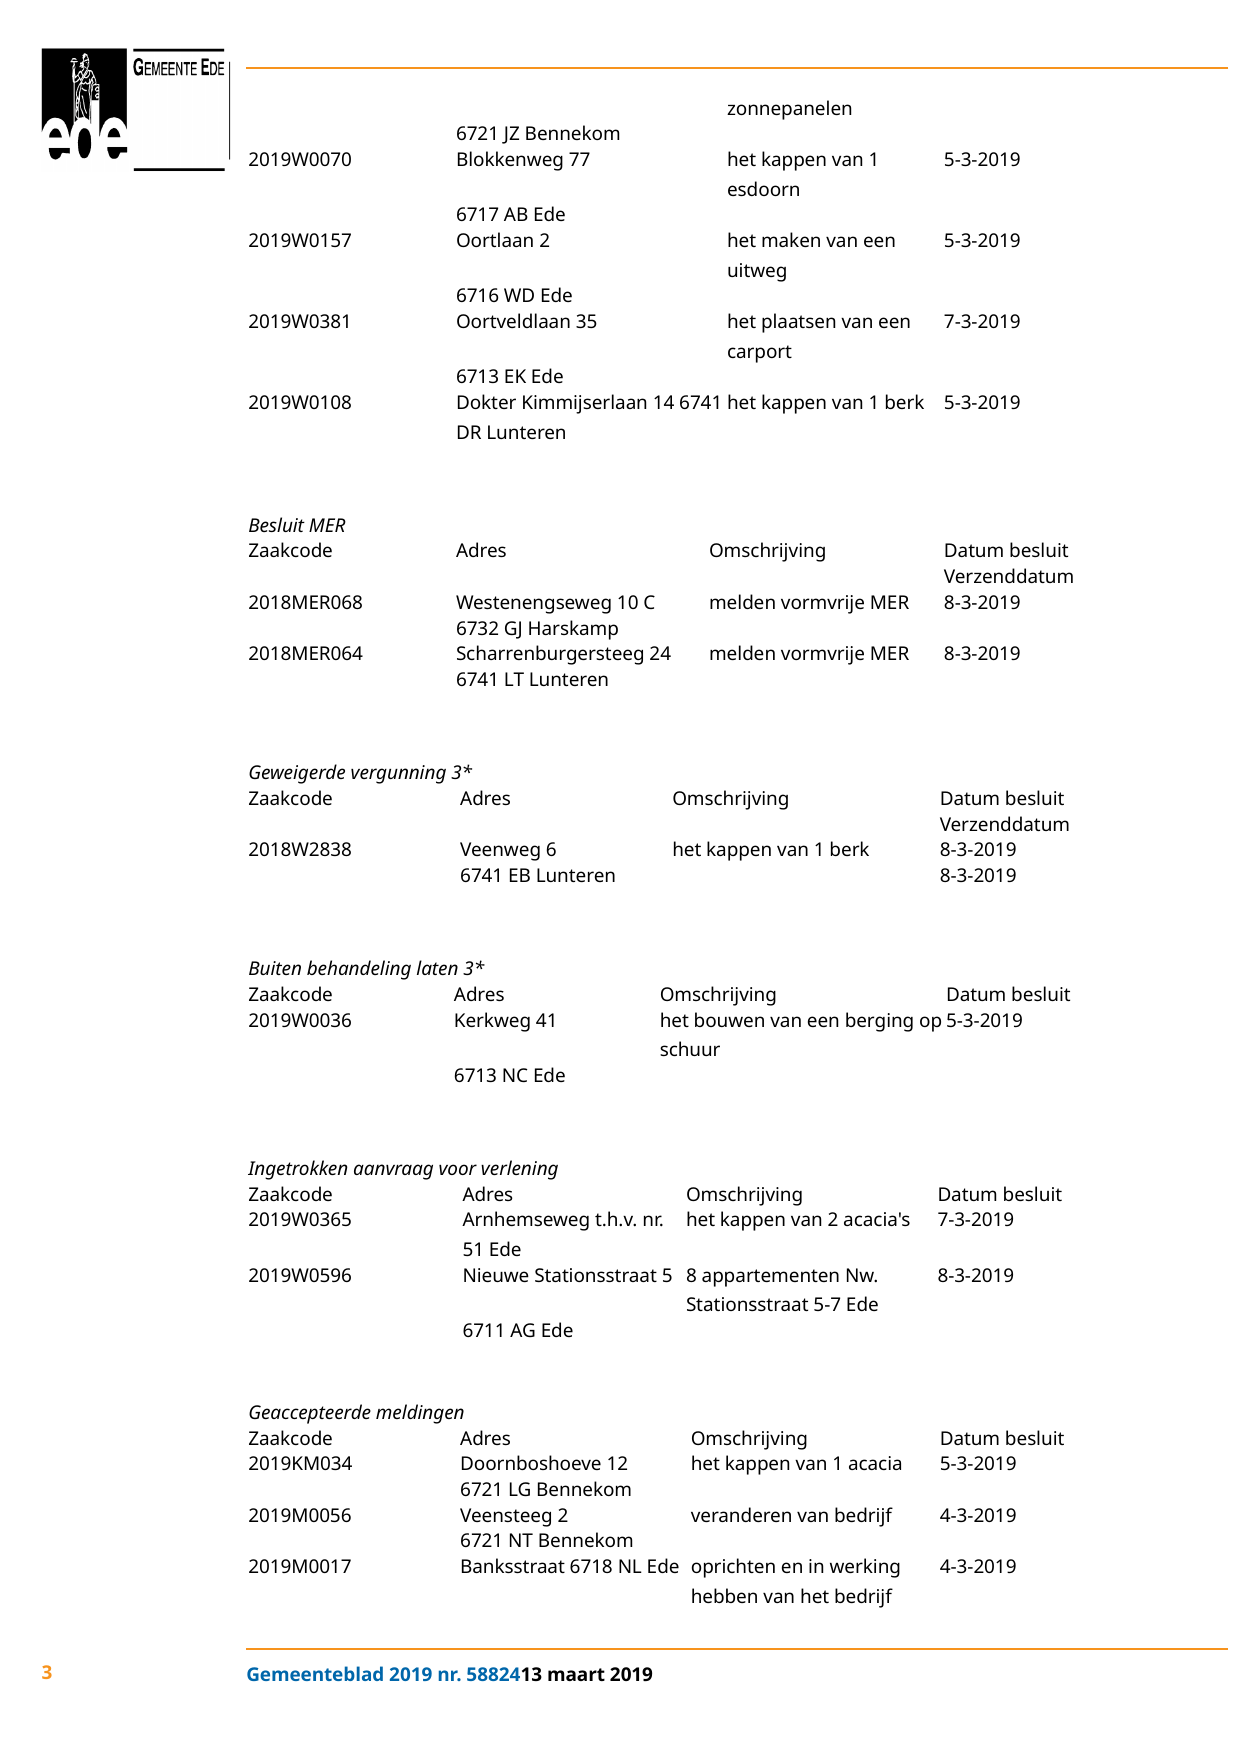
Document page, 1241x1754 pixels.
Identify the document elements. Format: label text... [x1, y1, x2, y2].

table_header Datum besluit [944, 538, 1152, 563]
table_cell [691, 1476, 939, 1502]
table_cell 5-3-2019 [946, 1007, 1152, 1062]
table_cell Banksstraat 6718 NL Ede [460, 1554, 691, 1609]
table_cell 6717 AB Ede [456, 202, 727, 227]
table_cell Scharrenburgersteeg 24 [456, 641, 709, 666]
table_cell [248, 1528, 460, 1553]
table_cell 6716 WD Ede [456, 283, 727, 308]
table_cell 6721 LG Bennekom [460, 1476, 691, 1502]
table_header Adres [454, 981, 659, 1007]
table_cell 2018W2838 [248, 837, 460, 862]
table_cell 5-3-2019 [944, 146, 1152, 202]
table_cell [944, 283, 1152, 308]
table_cell [248, 121, 456, 146]
table_cell 8-3-2019 [944, 641, 1152, 666]
table_cell 8 appartementen Nw. Stationsstraat 5-7 Ede [686, 1262, 937, 1317]
table_cell 8-3-2019 [940, 837, 1152, 862]
table_cell 2019W0596 [248, 1262, 462, 1317]
table_cell 4-3-2019 [940, 1554, 1152, 1609]
table_cell Nieuwe Stationsstraat 5 [462, 1262, 686, 1317]
table_cell [727, 121, 944, 146]
table_cell [248, 811, 460, 837]
table_header Zaakcode [248, 538, 456, 563]
table_cell [248, 1476, 460, 1502]
table_cell [944, 202, 1152, 227]
table_cell [248, 564, 456, 589]
table_cell 8-3-2019 [940, 862, 1152, 888]
table_cell Verzenddatum [944, 564, 1152, 589]
table_cell 5-3-2019 [940, 1451, 1152, 1476]
table_header Omschrijving [691, 1425, 939, 1451]
table_cell 5-3-2019 [944, 227, 1152, 283]
table_cell [248, 364, 456, 389]
table_cell [944, 95, 1152, 121]
table_cell 2019M0056 [248, 1502, 460, 1528]
table_cell 8-3-2019 [944, 589, 1152, 615]
table_cell [709, 666, 944, 692]
table_cell 2019W0157 [248, 227, 456, 283]
table_cell Doornboshoeve 12 [460, 1451, 691, 1476]
table_header Datum besluit [946, 981, 1152, 1007]
table_cell het bouwen van een berging op schuur [660, 1007, 946, 1062]
table_header Zaakcode [248, 1181, 462, 1207]
table_cell [709, 615, 944, 641]
table_cell [248, 862, 460, 888]
table_cell veranderen van bedrijf [691, 1502, 939, 1528]
table_header Adres [456, 538, 709, 563]
table_cell Kerkweg 41 [454, 1007, 659, 1062]
table_cell [248, 202, 456, 227]
table_cell Verzenddatum [940, 811, 1152, 837]
table_cell zonnepanelen [727, 95, 944, 121]
table_cell 2019M0017 [248, 1554, 460, 1609]
picture [41, 47, 231, 172]
table_cell Westenengseweg 10 C [456, 589, 709, 615]
table_cell het kappen van 1 berk [727, 389, 944, 445]
table_header Adres [460, 1425, 691, 1451]
table_cell 6741 EB Lunteren [460, 862, 672, 888]
table_cell 6721 NT Bennekom [460, 1528, 691, 1553]
table_cell 6721 JZ Bennekom [456, 121, 727, 146]
text Geaccepteerde meldingen [248, 1399, 1152, 1425]
table_cell [946, 1062, 1152, 1088]
table_cell melden vormvrije MER [709, 641, 944, 666]
table_cell [660, 1062, 946, 1088]
table_header Datum besluit [937, 1181, 1152, 1207]
table_cell [248, 1317, 462, 1343]
table_cell [248, 666, 456, 692]
text Geweigerde vergunning 3* [248, 759, 1152, 785]
table_header Zaakcode [248, 981, 454, 1007]
table_header Datum besluit [940, 1425, 1152, 1451]
table_cell [944, 121, 1152, 146]
table_cell 2019W0381 [248, 308, 456, 364]
table_cell 7-3-2019 [944, 308, 1152, 364]
table_cell Oortlaan 2 [456, 227, 727, 283]
table_cell 4-3-2019 [940, 1502, 1152, 1528]
table_cell [944, 666, 1152, 692]
table_cell [456, 95, 727, 121]
table_cell oprichten en in werking hebben van het bedrijf [691, 1554, 939, 1609]
table_cell melden vormvrije MER [709, 589, 944, 615]
table_header Adres [460, 785, 672, 811]
table_cell 8-3-2019 [937, 1262, 1152, 1317]
table_header Zaakcode [248, 1425, 460, 1451]
table_cell [940, 1476, 1152, 1502]
table_cell [672, 862, 939, 888]
table_cell 6713 EK Ede [456, 364, 727, 389]
table_cell Veensteeg 2 [460, 1502, 691, 1528]
table_cell [691, 1528, 939, 1553]
table_header Omschrijving [672, 785, 939, 811]
table_cell het kappen van 1 berk [672, 837, 939, 862]
table_cell [944, 615, 1152, 641]
table_cell het kappen van 2 acacia's [686, 1207, 937, 1262]
table_cell 2019KM034 [248, 1451, 460, 1476]
table_cell [686, 1317, 937, 1343]
table_cell [248, 1062, 454, 1088]
table_cell [248, 283, 456, 308]
table_cell Blokkenweg 77 [456, 146, 727, 202]
table_cell [727, 202, 944, 227]
table_cell 2019W0108 [248, 389, 456, 445]
table_cell 6741 LT Lunteren [456, 666, 709, 692]
table_cell [248, 615, 456, 641]
table_header Zaakcode [248, 785, 460, 811]
text Buiten behandeling laten 3* [248, 955, 1152, 981]
table_cell [456, 564, 709, 589]
table_cell 5-3-2019 [944, 389, 1152, 445]
table_cell [937, 1317, 1152, 1343]
table_cell [940, 1528, 1152, 1553]
table_cell het kappen van 1 esdoorn [727, 146, 944, 202]
table_header Omschrijving [686, 1181, 937, 1207]
table_cell [709, 564, 944, 589]
table_cell 2019W0070 [248, 146, 456, 202]
table_cell 6711 AG Ede [462, 1317, 686, 1343]
table_cell [727, 283, 944, 308]
table_cell 7-3-2019 [937, 1207, 1152, 1262]
table_cell 2018MER064 [248, 641, 456, 666]
table_cell [672, 811, 939, 837]
table_cell Oortveldlaan 35 [456, 308, 727, 364]
table_cell het kappen van 1 acacia [691, 1451, 939, 1476]
table_cell 2018MER068 [248, 589, 456, 615]
text Besluit MER [248, 512, 1152, 538]
table_cell het maken van een uitweg [727, 227, 944, 283]
table_cell [460, 811, 672, 837]
table_cell Veenweg 6 [460, 837, 672, 862]
table_cell 2019W0365 [248, 1207, 462, 1262]
table_header Omschrijving [660, 981, 946, 1007]
table_cell het plaatsen van een carport [727, 308, 944, 364]
table_cell 6732 GJ Harskamp [456, 615, 709, 641]
table_cell 6713 NC Ede [454, 1062, 659, 1088]
table_cell [248, 95, 456, 121]
table_header Omschrijving [709, 538, 944, 563]
table_cell 2019W0036 [248, 1007, 454, 1062]
table_header Datum besluit [940, 785, 1152, 811]
table_cell Dokter Kimmijserlaan 14 6741 DR Lunteren [456, 389, 727, 445]
table_cell Arnhemseweg t.h.v. nr. 51 Ede [462, 1207, 686, 1262]
table_cell [944, 364, 1152, 389]
table_header Adres [462, 1181, 686, 1207]
text Ingetrokken aanvraag voor verlening [248, 1155, 1152, 1181]
table_cell [727, 364, 944, 389]
